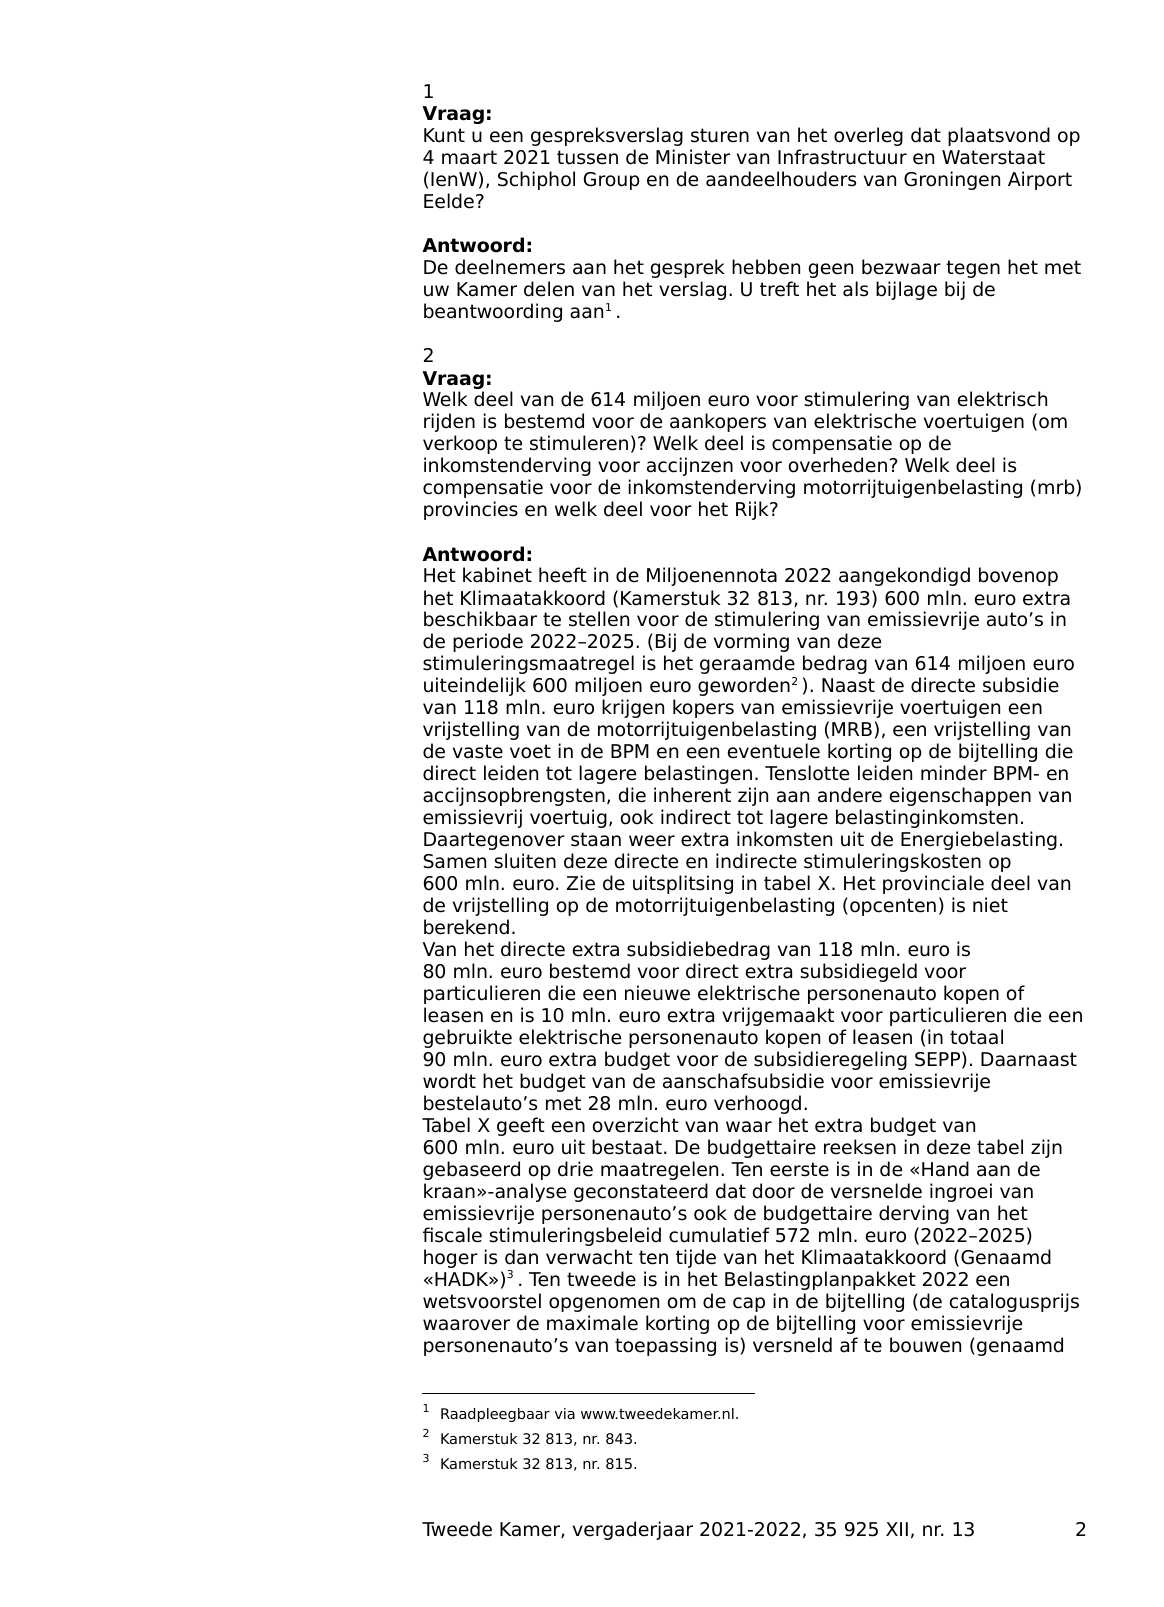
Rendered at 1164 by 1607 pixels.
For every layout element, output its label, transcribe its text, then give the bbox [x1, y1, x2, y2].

text Kunt u een gespreksverslag sturen van het overleg dat plaatsvond op 4 maart 2021 tussen de Minister van Infrastructuur en Waterstaat (IenW), Schiphol Group en de aandeelhouders van Groningen Airport Eelde? [422, 125, 1087, 213]
text Het kabinet heeft in de Miljoenennota 2022 aangekondigd bovenop het Klimaatakkoord (Kamerstuk 32 813, nr. 193) 600 mln. euro extra beschikbaar te stellen voor de stimulering van emissievrije auto’s in de periode 2022–2025. (Bij de vorming van deze stimuleringsmaatregel is het geraamde bedrag van 614 miljoen euro uiteindelijk 600 miljoen euro geworden). Naast de directe subsidie van 118 mln. euro krijgen kopers van emissievrije voertuigen een vrijstelling van de motorrijtuigenbelasting (MRB), een vrijstelling van de vaste voet in de BPM en een eventuele korting op de bijtelling die direct leiden tot lagere belastingen. Tenslotte leiden minder BPM- en accijnsopbrengsten, die inherent zijn aan andere eigenschappen van emissievrij voertuig, ook indirect tot lagere belastinginkomsten. Daartegenover staan weer extra inkomsten uit de Energiebelasting. Samen sluiten deze directe en indirecte stimuleringskosten op 600 mln. euro. Zie de uitsplitsing in tabel X. Het provinciale deel van de vrijstelling op de motorrijtuigenbelasting (opcenten) is niet berekend. [422, 565, 1087, 939]
text Tabel X geeft een overzicht van waar het extra budget van 600 mln. euro uit bestaat. De budgettaire reeksen in deze tabel zijn gebaseerd op drie maatregelen. Ten eerste is in de «Hand aan de kraan»-analyse geconstateerd dat door de versnelde ingroei van emissievrije personenauto’s ook de budgettaire derving van het fiscale stimuleringsbeleid cumulatief 572 mln. euro (2022–2025) hoger is dan verwacht ten tijde van het Klimaatakkoord (Genaamd «HADK»). Ten tweede is in het Belastingplanpakket 2022 een wetsvoorstel opgenomen om de cap in de bijtelling (de catalogusprijs waarover de maximale korting op de bijtelling voor emissievrije personenauto’s van toepassing is) versneld af te bouwen (genaamd [422, 1115, 1087, 1357]
text Kamerstuk 32 813, nr. 815. [422, 1452, 1087, 1474]
text Antwoord: [422, 235, 1087, 257]
text 2 [422, 345, 1087, 367]
text Kamerstuk 32 813, nr. 843. [422, 1427, 1087, 1449]
text Antwoord: [422, 543, 1087, 565]
text 1 [422, 81, 1087, 103]
text Welk deel van de 614 miljoen euro voor stimulering van elektrisch rijden is bestemd voor de aankopers van elektrische voertuigen (om verkoop te stimuleren)? Welk deel is compensatie op de inkomstenderving voor accijnzen voor overheden? Welk deel is compensatie voor de inkomstenderving motorrijtuigenbelasting (mrb) provincies en welk deel voor het Rijk? [422, 389, 1087, 521]
text Vraag: [422, 103, 1087, 125]
text Vraag: [422, 367, 1087, 389]
text De deelnemers aan het gesprek hebben geen bezwaar tegen het met uw Kamer delen van het verslag. U treft het als bijlage bij de beantwoording aan. [422, 257, 1087, 323]
text Van het directe extra subsidiebedrag van 118 mln. euro is 80 mln. euro bestemd voor direct extra subsidiegeld voor particulieren die een nieuwe elektrische personenauto kopen of leasen en is 10 mln. euro extra vrijgemaakt voor particulieren die een gebruikte elektrische personenauto kopen of leasen (in totaal 90 mln. euro extra budget voor de subsidieregeling SEPP). Daarnaast wordt het budget van de aanschafsubsidie voor emissievrije bestelauto’s met 28 mln. euro verhoogd. [422, 939, 1087, 1115]
text Raadpleegbaar via www.tweedekamer.nl. [422, 1402, 1087, 1424]
